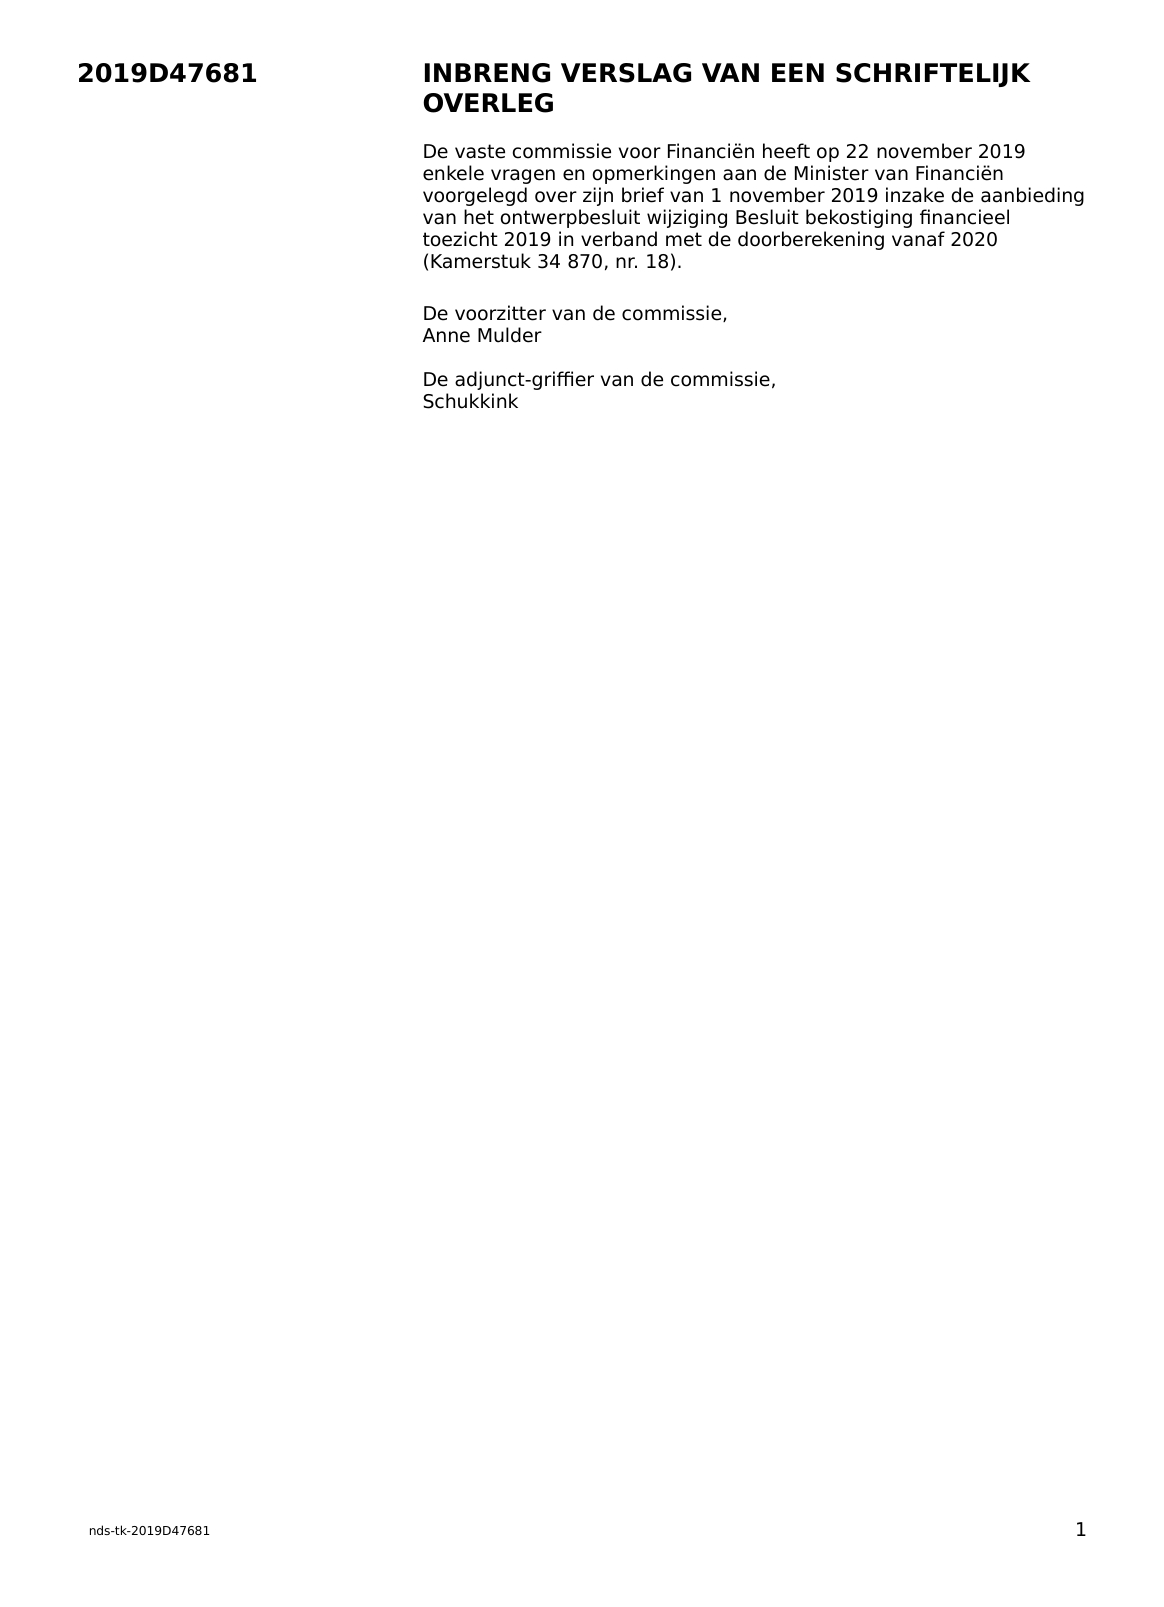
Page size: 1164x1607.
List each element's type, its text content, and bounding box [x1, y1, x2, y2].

text nds-tk-2019D47681 [88, 1524, 323, 1538]
text De adjunct-griffier van de commissie, Schukkink [422, 369, 1087, 413]
text De voorzitter van de commissie, Anne Mulder [422, 302, 1087, 346]
text 2019D47681 INBRENG VERSLAG VAN EEN SCHRIFTELIJK OVERLEG [77, 59, 1087, 118]
text De vaste commissie voor Financiën heeft op 22 november 2019 enkele vragen en opmerkingen aan de Minister van Financiën voorgelegd over zijn brief van 1 november 2019 inzake de aanbieding van het ontwerpbesluit wijziging Besluit bekostiging financieel toezicht 2019 in verband met de doorberekening vanaf 2020 (Kamerstuk 34 870, nr. 18). [422, 141, 1087, 272]
